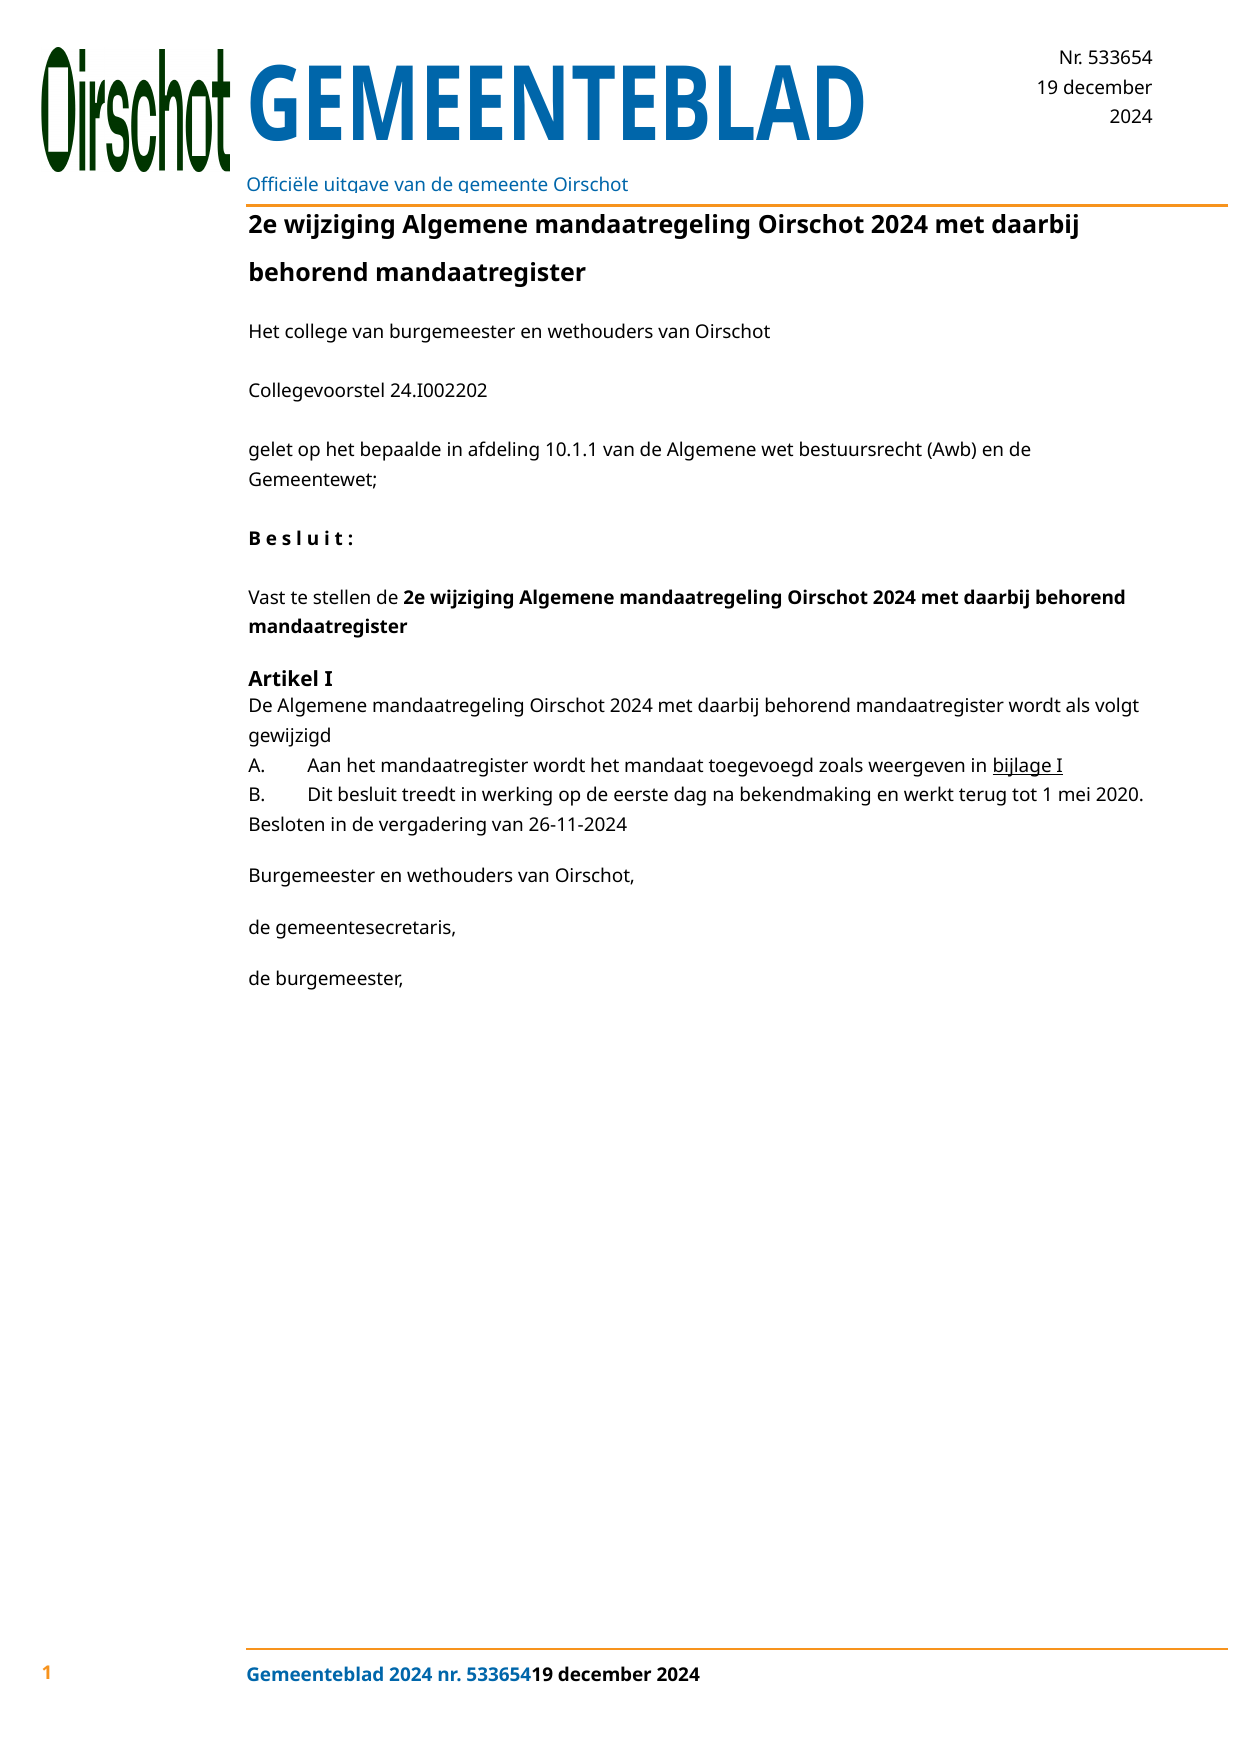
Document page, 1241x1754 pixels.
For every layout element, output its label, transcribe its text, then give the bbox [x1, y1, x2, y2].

text gelet op het bepaalde in afdeling 10.1.1 van de Algemene wet bestuursrecht (Awb) en de Gemeentewet; [248, 436, 1152, 492]
text Burgemeester en wethouders van Oirschot, [248, 862, 1152, 888]
text Collegevoorstel 24.I002202 [248, 377, 1152, 403]
text de gemeentesecretaris, [248, 914, 1152, 939]
text de burgemeester, [248, 965, 1152, 991]
text Artikel I [248, 664, 1152, 693]
text De Algemene mandaatregeling Oirschot 2024 met daarbij behorend mandaatregister wordt als volgt gewijzigd [248, 693, 1152, 748]
text B e s l u i t : [248, 525, 1152, 551]
text Het college van burgemeester en wethouders van Oirschot [248, 318, 1152, 344]
text Besloten in de vergadering van 26-11-2024 [248, 811, 1152, 837]
text 2e wijziging Algemene mandaatregeling Oirschot 2024 met daarbij behorend mandaatregister [248, 207, 1152, 288]
list Aan het mandaatregister wordt het mandaat toegevoegd zoals weergeven in bijlage I [248, 752, 1152, 777]
list Dit besluit treedt in werking op de eerste dag na bekendmaking en werkt terug tot 1 mei 2020. [248, 781, 1152, 807]
picture [41, 47, 231, 172]
text Vast te stellen de 2e wijziging Algemene mandaatregeling Oirschot 2024 met daarbij behorend mandaatregister [248, 584, 1152, 639]
